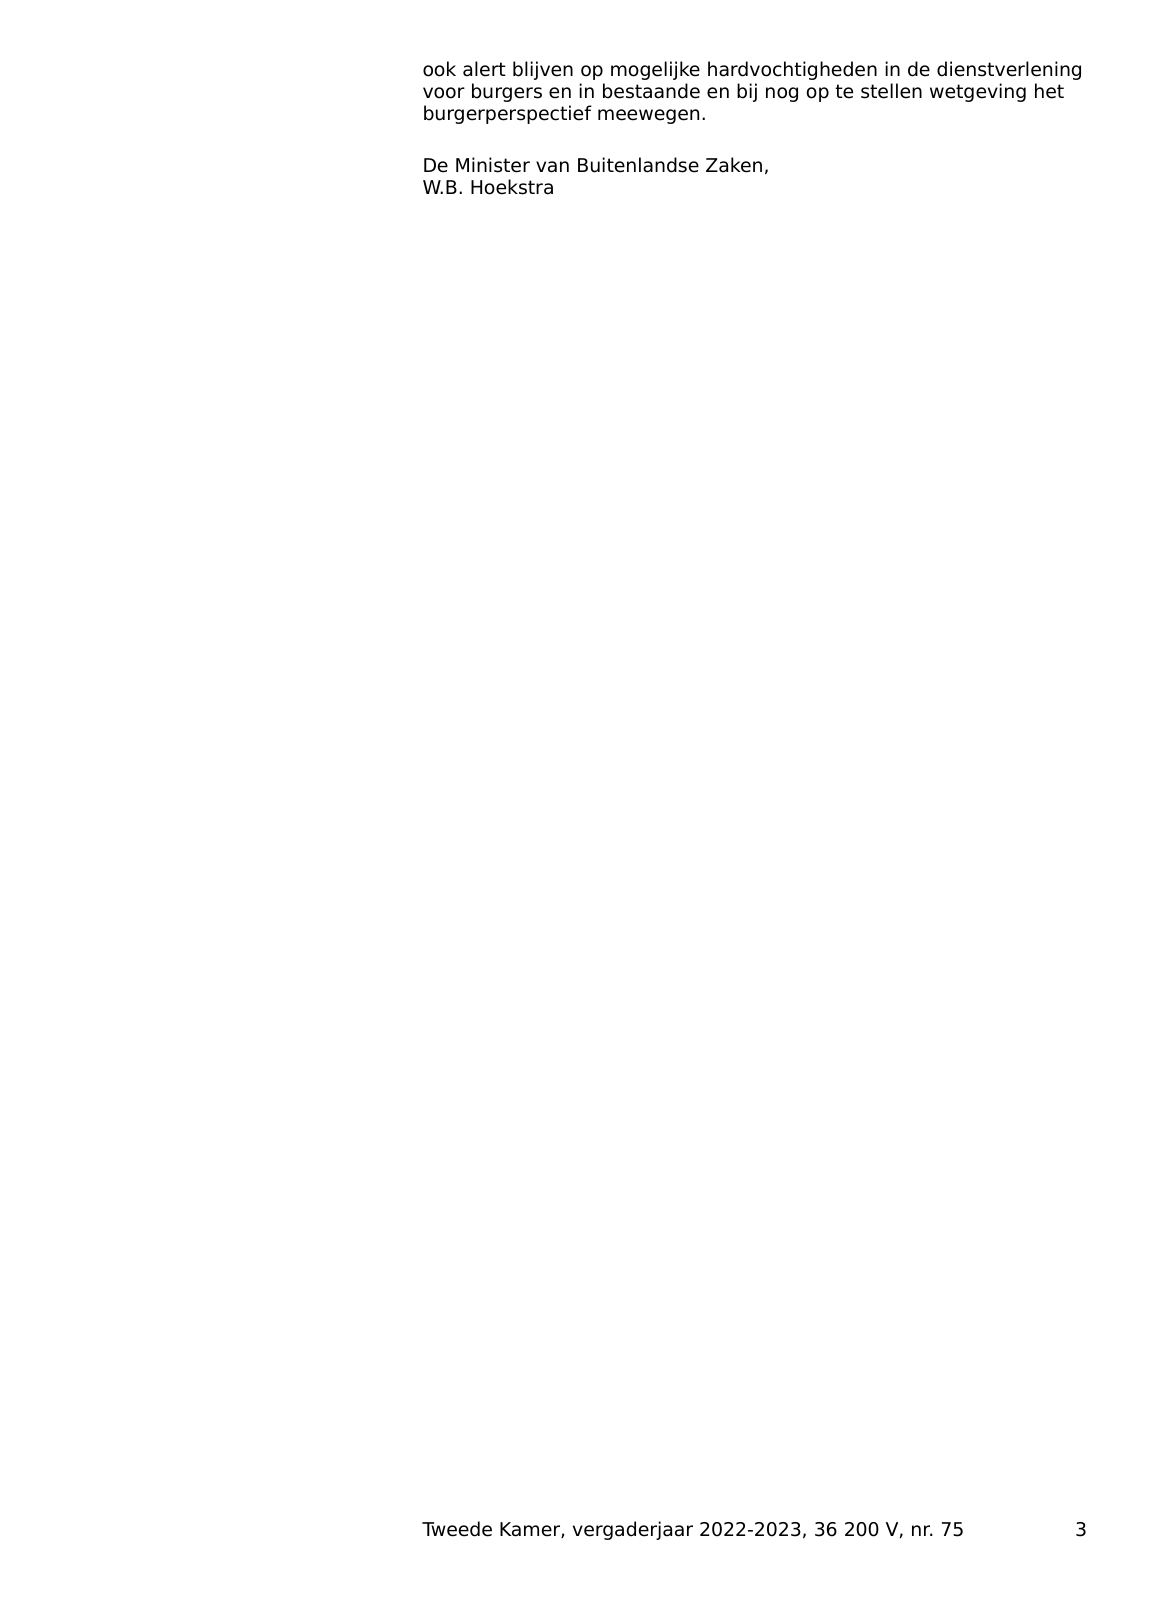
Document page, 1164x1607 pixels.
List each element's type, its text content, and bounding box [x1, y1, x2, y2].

text ook alert blijven op mogelijke hardvochtigheden in de dienstverlening voor burgers en in bestaande en bij nog op te stellen wetgeving het burgerperspectief meewegen. [422, 59, 1087, 125]
text De Minister van Buitenlandse Zaken, W.B. Hoekstra [422, 155, 1087, 199]
